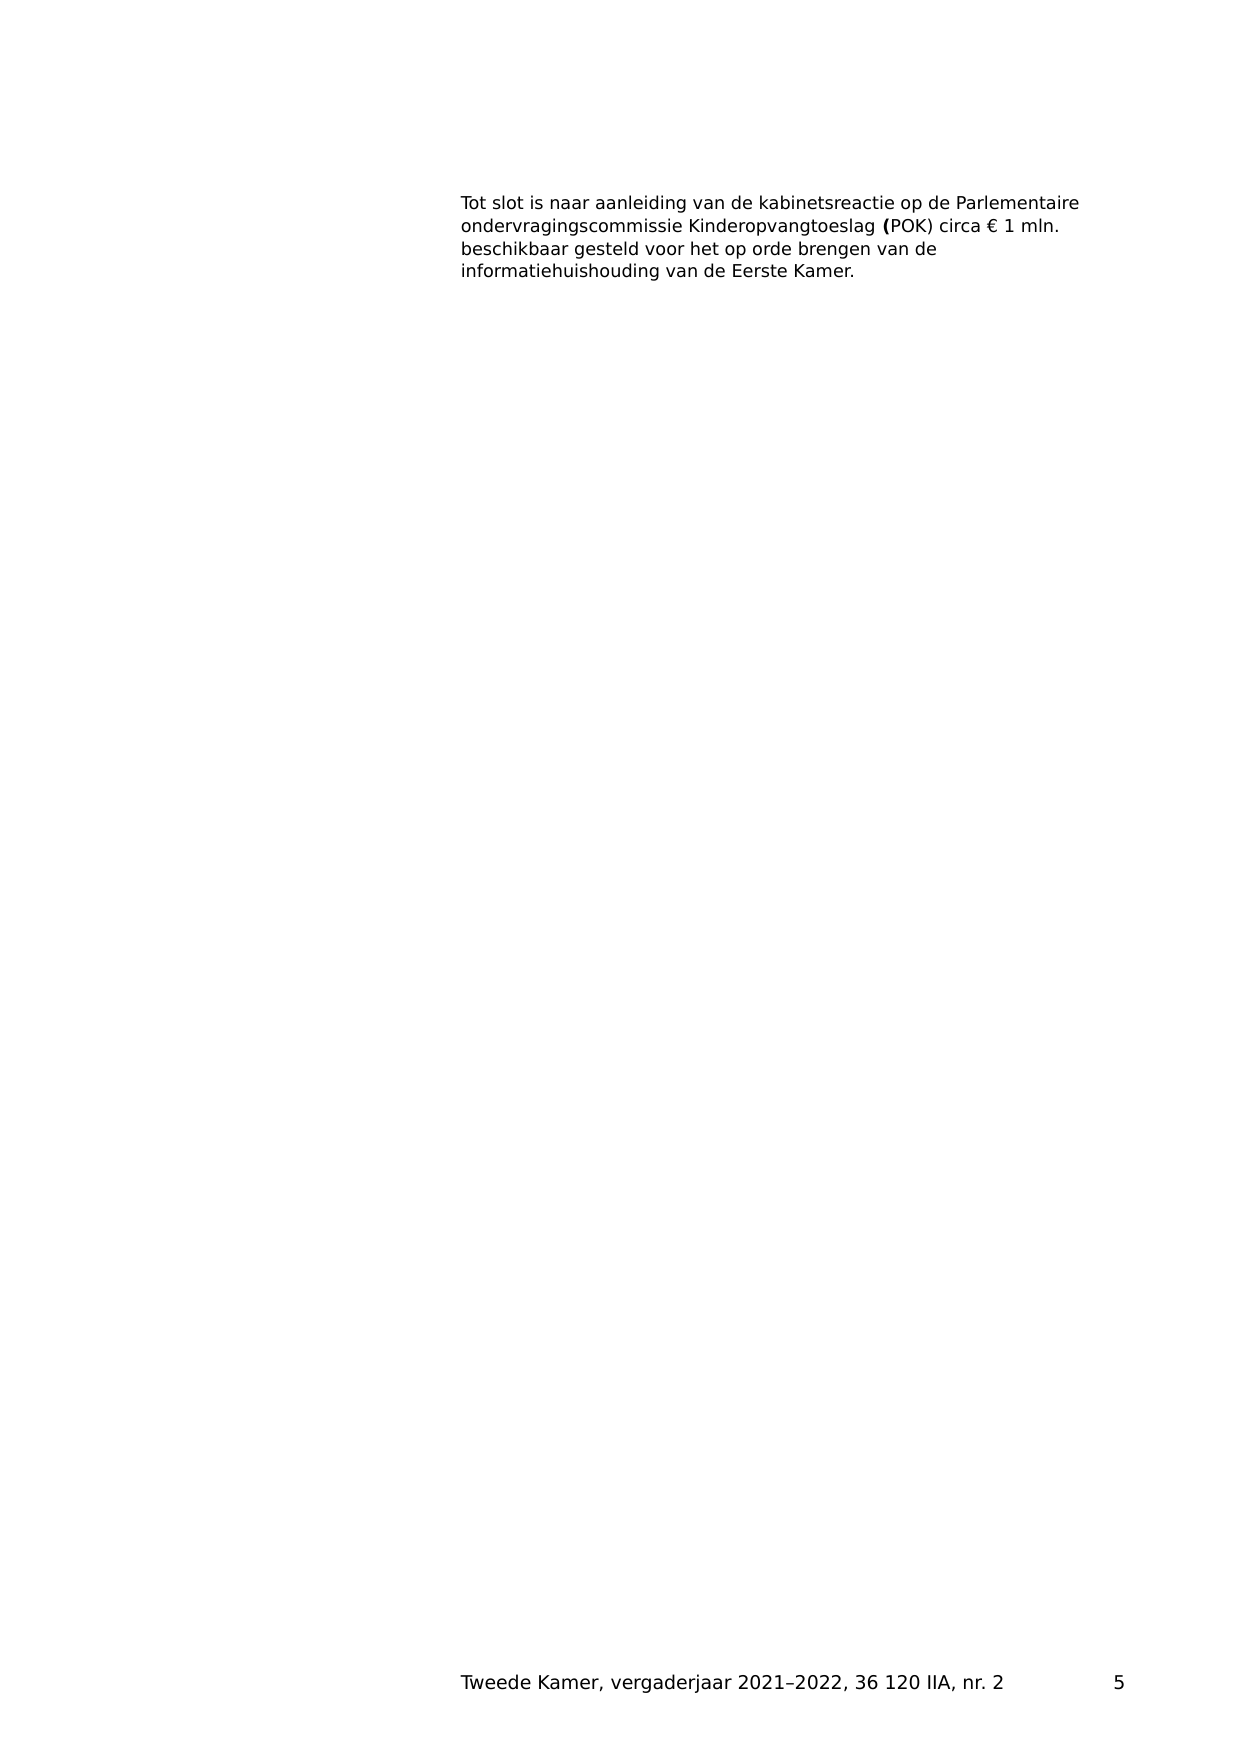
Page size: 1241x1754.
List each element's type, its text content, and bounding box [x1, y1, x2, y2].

text Tot slot is naar aanleiding van de kabinetsreactie op de Parlementaire ondervragingscommissie Kinderopvangtoeslag (POK) circa € 1 mln. beschikbaar gesteld voor het op orde brengen van de informatiehuishouding van de Eerste Kamer. [461, 191, 1125, 282]
